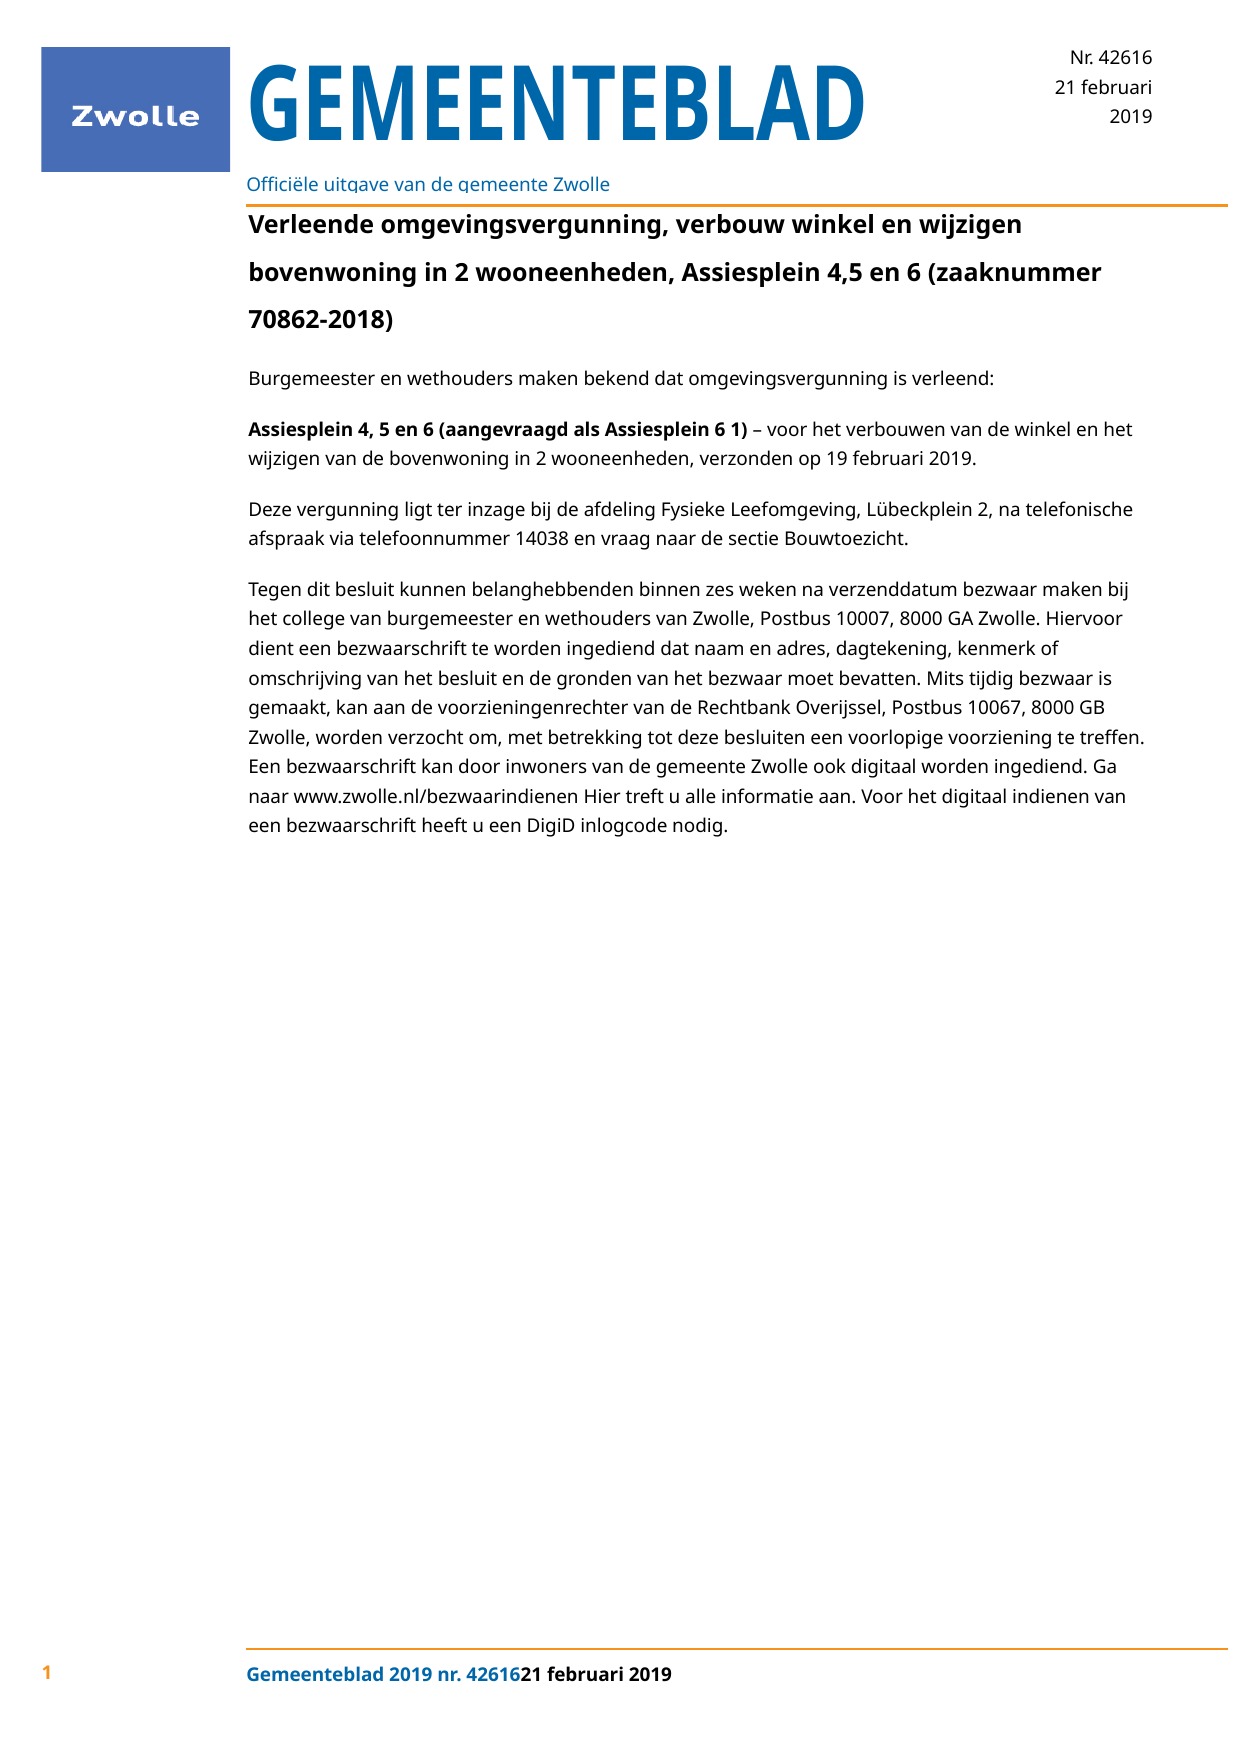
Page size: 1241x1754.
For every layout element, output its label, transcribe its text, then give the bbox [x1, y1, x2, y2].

picture [41, 47, 231, 172]
text Tegen dit besluit kunnen belanghebbenden binnen zes weken na verzenddatum bezwaar maken bij het college van burgemeester en wethouders van Zwolle, Postbus 10007, 8000 GA Zwolle. Hiervoor dient een bezwaarschrift te worden ingediend dat naam en adres, dagtekening, kenmerk of omschrijving van het besluit en de gronden van het bezwaar moet bevatten. Mits tijdig bezwaar is gemaakt, kan aan de voorzieningenrechter van de Rechtbank Overijssel, Postbus 10067, 8000 GB Zwolle, worden verzocht om, met betrekking tot deze besluiten een voorlopige voorziening te treffen. Een bezwaarschrift kan door inwoners van de gemeente Zwolle ook digitaal worden ingediend. Ga naar www.zwolle.nl/bezwaarindienen Hier treft u alle informatie aan. Voor het digitaal indienen van een bezwaarschrift heeft u een DigiD inlogcode nodig. [248, 576, 1152, 838]
text Assiesplein 4, 5 en 6 (aangevraagd als Assiesplein 6 1) – voor het verbouwen van de winkel en het wijzigen van de bovenwoning in 2 wooneenheden, verzonden op 19 februari 2019. [248, 416, 1152, 471]
text Deze vergunning ligt ter inzage bij de afdeling Fysieke Leefomgeving, Lübeckplein 2, na telefonische afspraak via telefoonnummer 14038 en vraag naar de sectie Bouwtoezicht. [248, 496, 1152, 551]
text Verleende omgevingsvergunning, verbouw winkel en wijzigen bovenwoning in 2 wooneenheden, Assiesplein 4,5 en 6 (zaaknummer 70862-2018) [248, 207, 1152, 336]
text Burgemeester en wethouders maken bekend dat omgevingsvergunning is verleend: [248, 366, 1152, 391]
